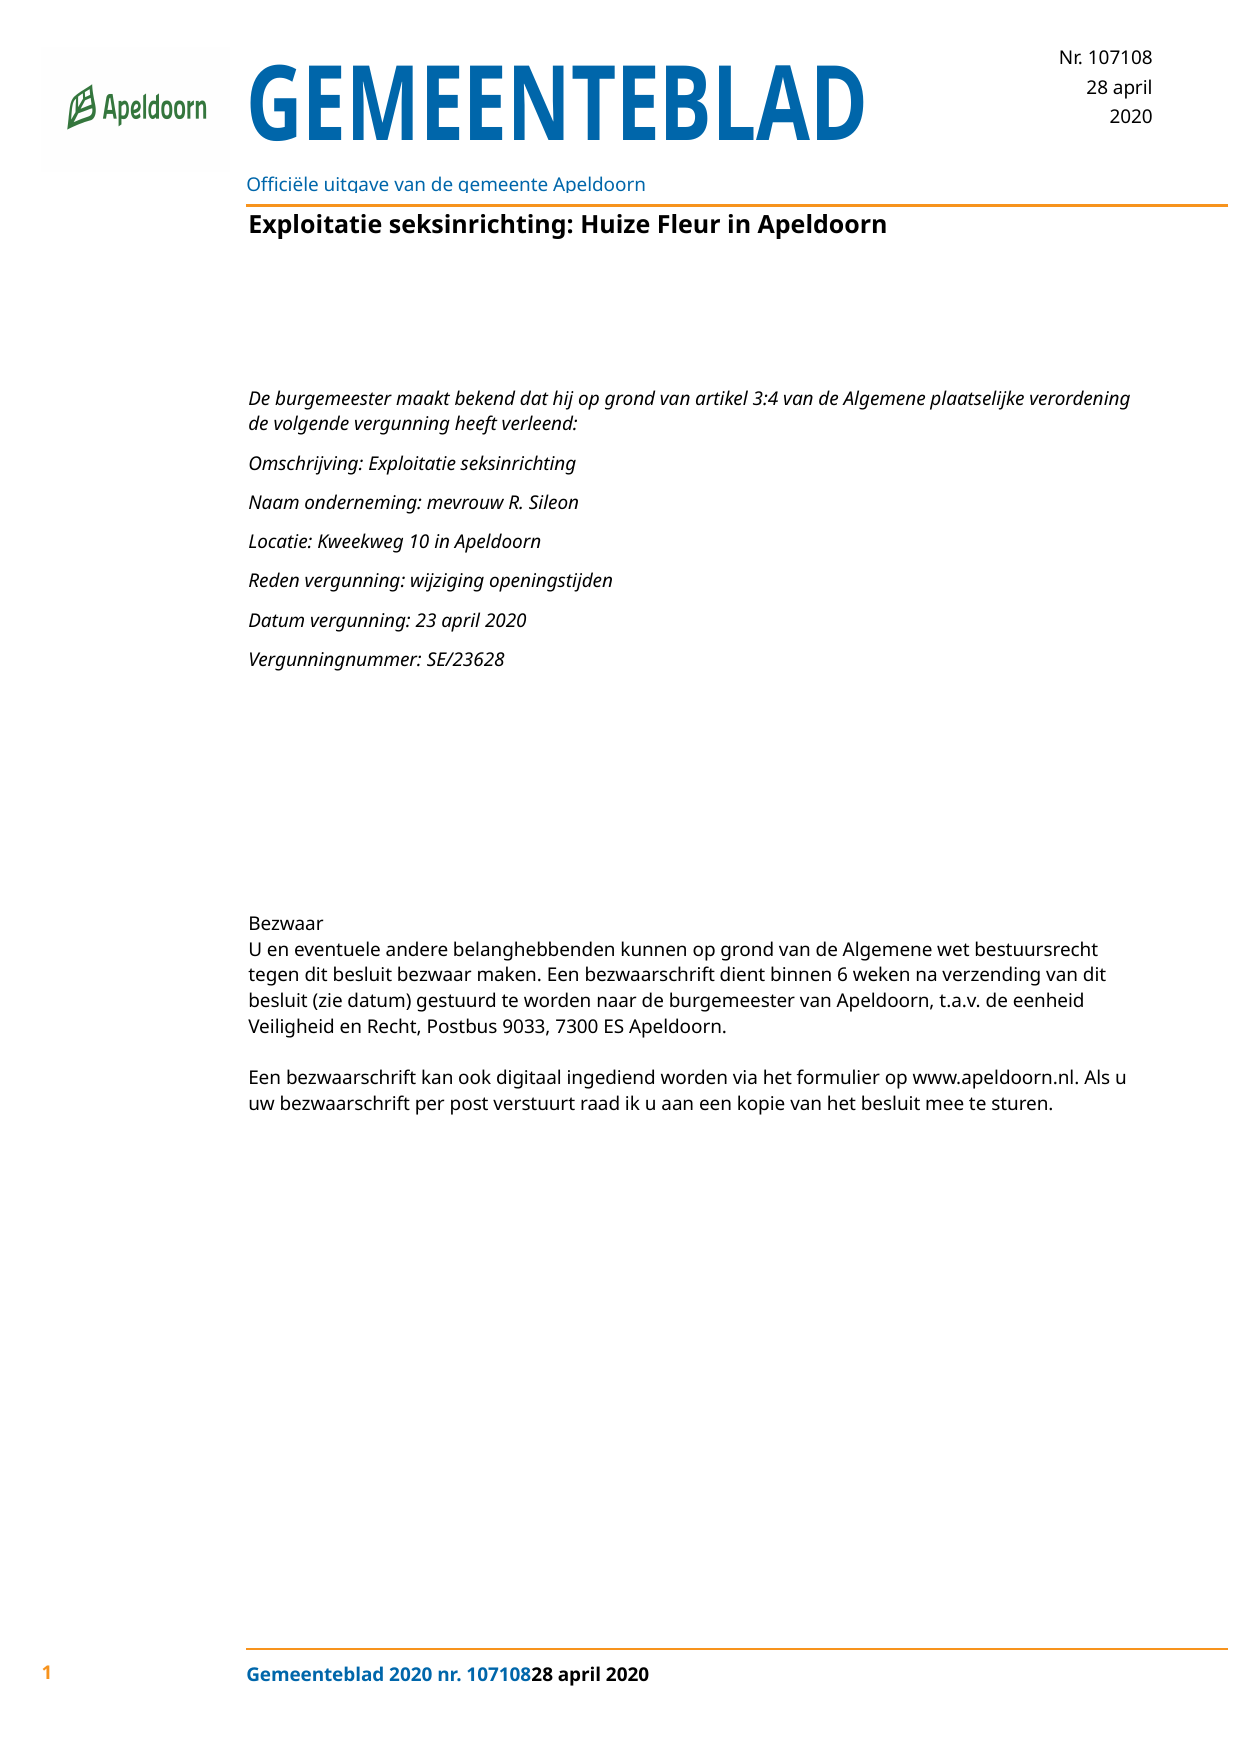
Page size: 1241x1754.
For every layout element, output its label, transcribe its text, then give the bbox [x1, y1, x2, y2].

text Naam onderneming: mevrouw R. Sileon [248, 489, 1152, 515]
text Datum vergunning: 23 april 2020 [248, 607, 1152, 632]
text Exploitatie seksinrichting: Huize Fleur in Apeldoorn [248, 207, 1152, 241]
text Vergunningnummer: SE/23628 [248, 646, 1152, 672]
text De burgemeester maakt bekend dat hij op grond van artikel 3:4 van de Algemene plaatselijke verordening de volgende vergunning heeft verleend: [248, 385, 1152, 436]
text Omschrijving: Exploitatie seksinrichting [248, 450, 1152, 475]
text Een bezwaarschrift kan ook digitaal ingediend worden via het formulier op www.apeldoorn.nl. Als u uw bezwaarschrift per post verstuurt raad ik u aan een kopie van het besluit mee te sturen. [248, 1064, 1152, 1116]
text Bezwaar [248, 910, 1152, 936]
text U en eventuele andere belanghebbenden kunnen op grond van de Algemene wet bestuursrecht tegen dit besluit bezwaar maken. Een bezwaarschrift dient binnen 6 weken na verzending van dit besluit (zie datum) gestuurd te worden naar de burgemeester van Apeldoorn, t.a.v. de eenheid Veiligheid en Recht, Postbus 9033, 7300 ES Apeldoorn. [248, 936, 1152, 1039]
text Reden vergunning: wijziging openingstijden [248, 567, 1152, 593]
text Locatie: Kweekweg 10 in Apeldoorn [248, 528, 1152, 554]
picture [41, 47, 231, 172]
